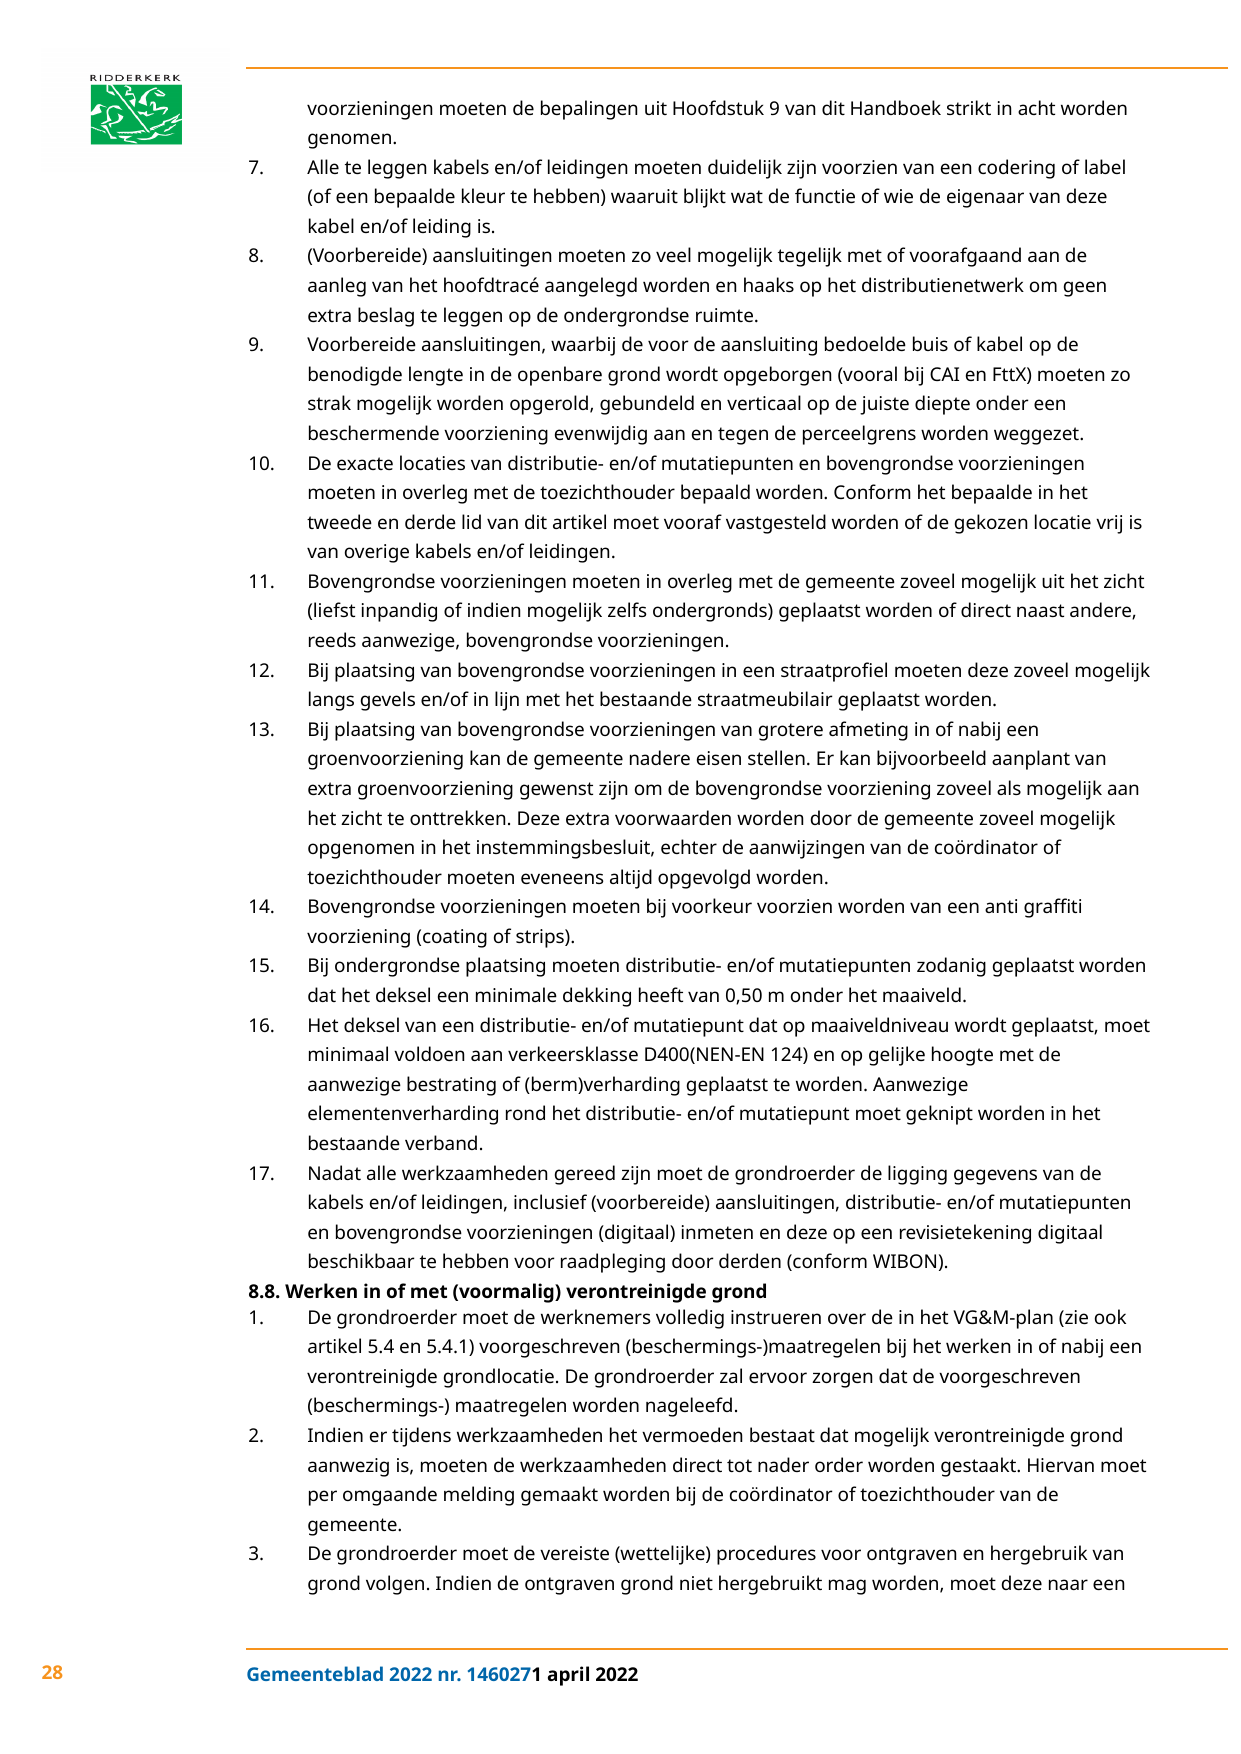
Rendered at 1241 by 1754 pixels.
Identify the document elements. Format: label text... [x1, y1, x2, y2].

text 8.8. Werken in of met (voormalig) verontreinigde grond [248, 1278, 1152, 1304]
list De grondroerder moet de vereiste (wettelijke) procedures voor ontgraven en hergebruik van grond volgen. Indien de ontgraven grond niet hergebruikt mag worden, moet deze naar een [248, 1541, 1152, 1596]
list De grondroerder moet de werknemers volledig instrueren over de in het VG&M-plan (zie ook artikel 5.4 en 5.4.1) voorgeschreven (beschermings-)maatregelen bij het werken in of nabij een verontreinigde grondlocatie. De grondroerder zal ervoor zorgen dat de voorgeschreven (beschermings-) maatregelen worden nageleefd. [248, 1304, 1152, 1418]
list voorzieningen moeten de bepalingen uit Hoofdstuk 9 van dit Handboek strikt in acht worden genomen. [248, 95, 1152, 150]
list Bij ondergrondse plaatsing moeten distributie- en/of mutatiepunten zodanig geplaatst worden dat het deksel een minimale dekking heeft van 0,50 m onder het maaiveld. [248, 953, 1152, 1008]
list Bij plaatsing van bovengrondse voorzieningen van grotere afmeting in of nabij een groenvoorziening kan de gemeente nadere eisen stellen. Er kan bijvoorbeeld aanplant van extra groenvoorziening gewenst zijn om de bovengrondse voorziening zoveel als mogelijk aan het zicht te onttrekken. Deze extra voorwaarden worden door de gemeente zoveel mogelijk opgenomen in het instemmingsbesluit, echter de aanwijzingen van de coördinator of toezichthouder moeten eveneens altijd opgevolgd worden. [248, 716, 1152, 890]
list (Voorbereide) aansluitingen moeten zo veel mogelijk tegelijk met of voorafgaand aan de aanleg van het hoofdtracé aangelegd worden en haaks op het distributienetwerk om geen extra beslag te leggen op de ondergrondse ruimte. [248, 243, 1152, 328]
list Indien er tijdens werkzaamheden het vermoeden bestaat dat mogelijk verontreinigde grond aanwezig is, moeten de werkzaamheden direct tot nader order worden gestaakt. Hiervan moet per omgaande melding gemaakt worden bij de coördinator of toezichthouder van de gemeente. [248, 1422, 1152, 1537]
list Voorbereide aansluitingen, waarbij de voor de aansluiting bedoelde buis of kabel op de benodigde lengte in de openbare grond wordt opgeborgen (vooral bij CAI en FttX) moeten zo strak mogelijk worden opgerold, gebundeld en verticaal op de juiste diepte onder een beschermende voorziening evenwijdig aan en tegen de perceelgrens worden weggezet. [248, 331, 1152, 446]
list Bij plaatsing van bovengrondse voorzieningen in een straatprofiel moeten deze zoveel mogelijk langs gevels en/of in lijn met het bestaande straatmeubilair geplaatst worden. [248, 657, 1152, 712]
list Bovengrondse voorzieningen moeten in overleg met de gemeente zoveel mogelijk uit het zicht (liefst inpandig of indien mogelijk zelfs ondergronds) geplaatst worden of direct naast andere, reeds aanwezige, bovengrondse voorzieningen. [248, 568, 1152, 653]
picture [41, 47, 231, 172]
list Het deksel van een distributie- en/of mutatiepunt dat op maaiveldniveau wordt geplaatst, moet minimaal voldoen aan verkeersklasse D400(NEN-EN 124) en op gelijke hoogte met de aanwezige bestrating of (berm)verharding geplaatst te worden. Aanwezige elementenverharding rond het distributie- en/of mutatiepunt moet geknipt worden in het bestaande verband. [248, 1012, 1152, 1156]
list Alle te leggen kabels en/of leidingen moeten duidelijk zijn voorzien van een codering of label (of een bepaalde kleur te hebben) waaruit blijkt wat de functie of wie de eigenaar van deze kabel en/of leiding is. [248, 154, 1152, 239]
list Nadat alle werkzaamheden gereed zijn moet de grondroerder de ligging gegevens van de kabels en/of leidingen, inclusief (voorbereide) aansluitingen, distributie- en/of mutatiepunten en bovengrondse voorzieningen (digitaal) inmeten en deze op een revisietekening digitaal beschikbaar te hebben voor raadpleging door derden (conform WIBON). [248, 1160, 1152, 1274]
list Bovengrondse voorzieningen moeten bij voorkeur voorzien worden van een anti graffiti voorziening (coating of strips). [248, 893, 1152, 949]
list De exacte locaties van distributie- en/of mutatiepunten en bovengrondse voorzieningen moeten in overleg met de toezichthouder bepaald worden. Conform het bepaalde in het tweede en derde lid van dit artikel moet vooraf vastgesteld worden of de gekozen locatie vrij is van overige kabels en/of leidingen. [248, 450, 1152, 564]
